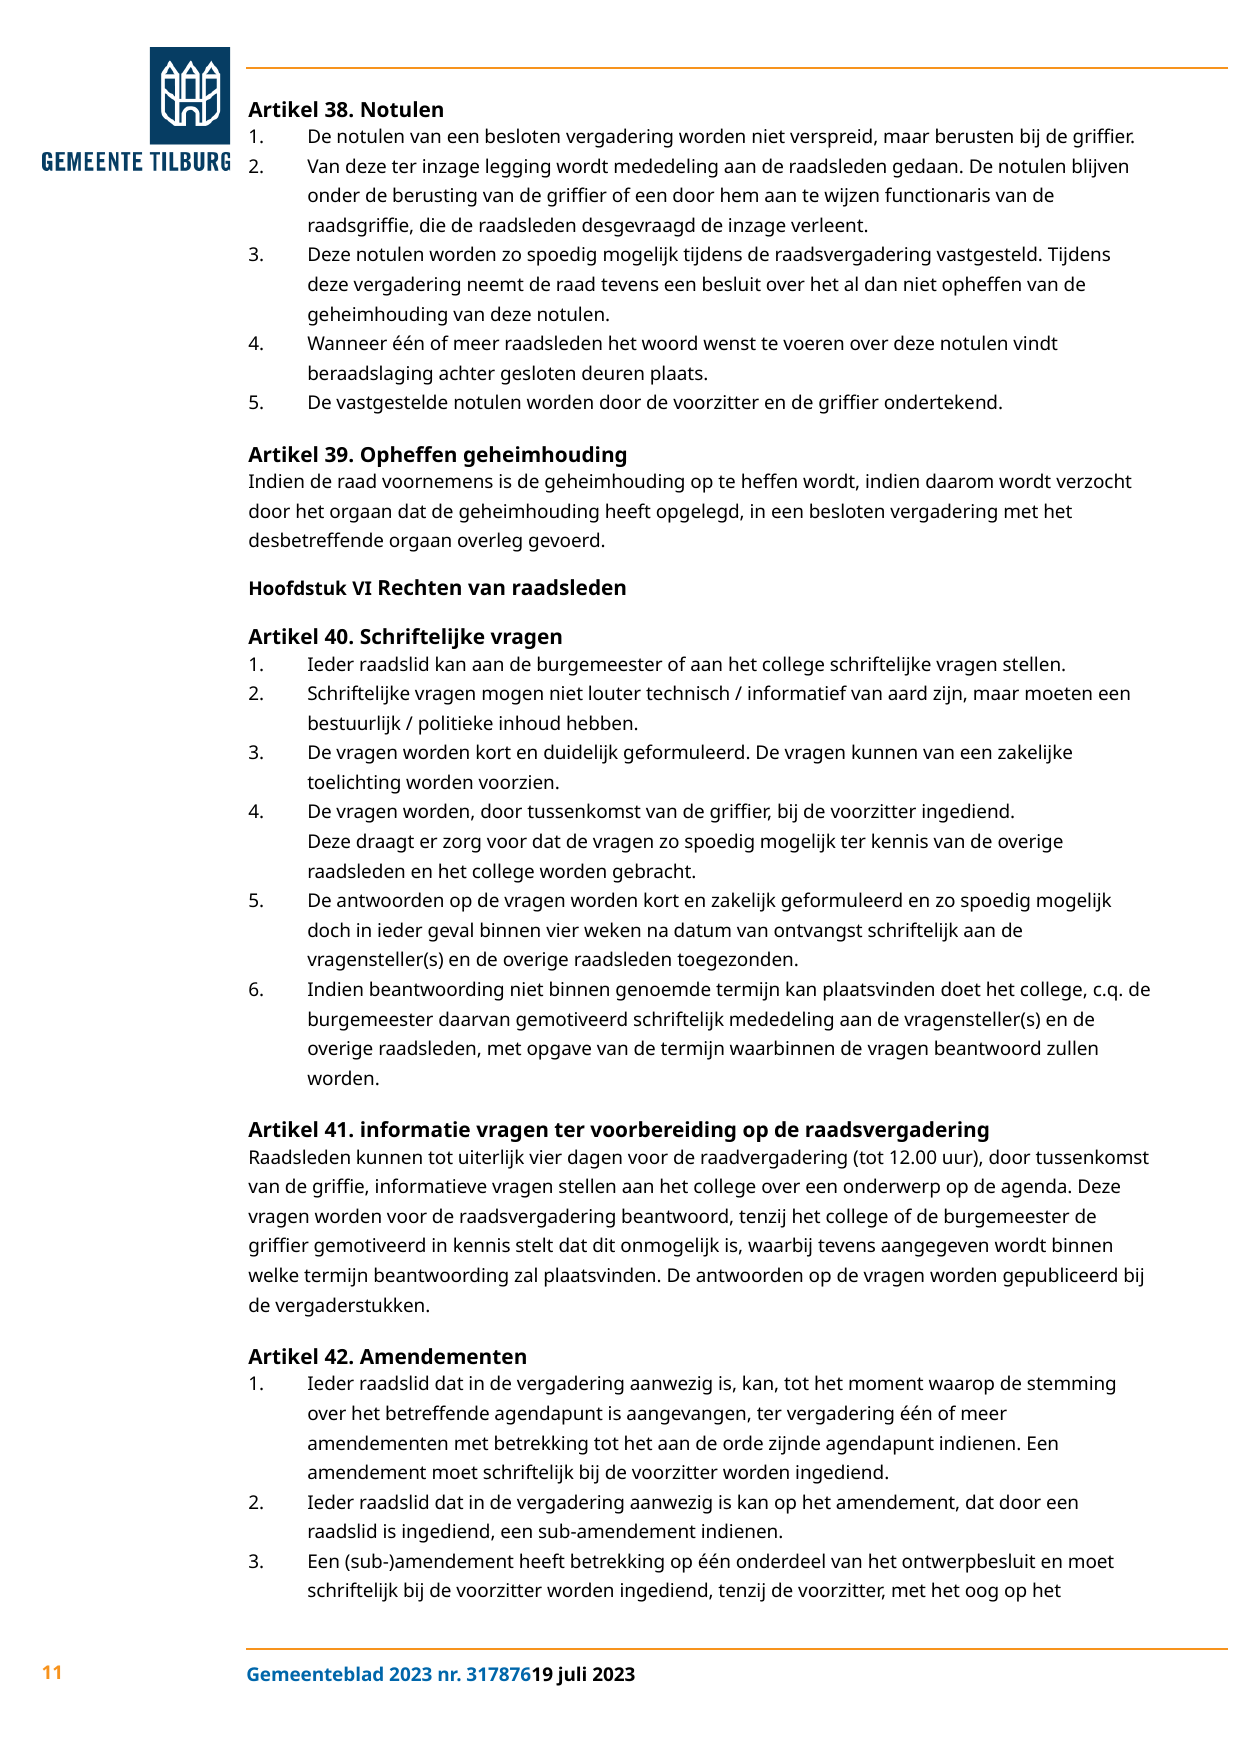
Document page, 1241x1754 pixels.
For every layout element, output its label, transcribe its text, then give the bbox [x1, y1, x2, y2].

list De vragen worden, door tussenkomst van de griffier, bij de voorzitter ingediend. [248, 799, 1152, 824]
list Ieder raadslid dat in de vergadering aanwezig is, kan, tot het moment waarop de stemming over het betreffende agendapunt is aangevangen, ter vergadering één of meer amendementen met betrekking tot het aan de orde zijnde agendapunt indienen. Een amendement moet schriftelijk bij de voorzitter worden ingediend. [248, 1371, 1152, 1485]
list Deze notulen worden zo spoedig mogelijk tijdens de raadsvergadering vastgesteld. Tijdens deze vergadering neemt de raad tevens een besluit over het al dan niet opheffen van de geheimhouding van deze notulen. [248, 242, 1152, 326]
list Van deze ter inzage legging wordt mededeling aan de raadsleden gedaan. De notulen blijven onder de berusting van de griffier of een door hem aan te wijzen functionaris van de raadsgriffie, die de raadsleden desgevraagd de inzage verleent. [248, 153, 1152, 238]
list Deze draagt er zorg voor dat de vragen zo spoedig mogelijk ter kennis van de overige raadsleden en het college worden gebracht. [248, 828, 1152, 884]
text Indien de raad voornemens is de geheimhouding op te heffen wordt, indien daarom wordt verzocht door het orgaan dat de geheimhouding heeft opgelegd, in een besloten vergadering met het desbetreffende orgaan overleg gevoerd. [248, 468, 1152, 553]
list Ieder raadslid kan aan de burgemeester of aan het college schriftelijke vragen stellen. [248, 651, 1152, 677]
list Een (sub-)amendement heeft betrekking op één onderdeel van het ontwerpbesluit en moet schriftelijk bij de voorzitter worden ingediend, tenzij de voorzitter, met het oog op het [248, 1548, 1152, 1603]
list Wanneer één of meer raadsleden het woord wenst te voeren over deze notulen vindt beraadslaging achter gesloten deuren plaats. [248, 330, 1152, 386]
text Artikel 41. informatie vragen ter voorbereiding op de raadsvergadering [248, 1115, 1152, 1144]
text Artikel 39. Opheffen geheimhouding [248, 440, 1152, 468]
list Indien beantwoording niet binnen genoemde termijn kan plaatsvinden doet het college, c.q. de burgemeester daarvan gemotiveerd schriftelijk mededeling aan de vragensteller(s) en de overige raadsleden, met opgave van de termijn waarbinnen de vragen beantwoord zullen worden. [248, 976, 1152, 1091]
list De antwoorden op de vragen worden kort en zakelijk geformuleerd en zo spoedig mogelijk doch in ieder geval binnen vier weken na datum van ontvangst schriftelijk aan de vragensteller(s) en de overige raadsleden toegezonden. [248, 887, 1152, 972]
list Schriftelijke vragen mogen niet louter technisch / informatief van aard zijn, maar moeten een bestuurlijk / politieke inhoud hebben. [248, 680, 1152, 736]
text Hoofdstuk VI Rechten van raadsleden [248, 573, 1152, 602]
text Artikel 42. Amendementen [248, 1342, 1152, 1371]
list De vragen worden kort en duidelijk geformuleerd. De vragen kunnen van een zakelijke toelichting worden voorzien. [248, 739, 1152, 795]
text Artikel 40. Schriftelijke vragen [248, 622, 1152, 651]
list Ieder raadslid dat in de vergadering aanwezig is kan op het amendement, dat door een raadslid is ingediend, een sub-amendement indienen. [248, 1489, 1152, 1544]
text Raadsleden kunnen tot uiterlijk vier dagen voor de raadvergadering (tot 12.00 uur), door tussenkomst van de griffie, informatieve vragen stellen aan het college over een onderwerp op de agenda. Deze vragen worden voor de raadsvergadering beantwoord, tenzij het college of de burgemeester de griffier gemotiveerd in kennis stelt dat dit onmogelijk is, waarbij tevens aangegeven wordt binnen welke termijn beantwoording zal plaatsvinden. De antwoorden op de vragen worden gepubliceerd bij de vergaderstukken. [248, 1144, 1152, 1317]
text Artikel 38. Notulen [248, 95, 1152, 123]
list De notulen van een besloten vergadering worden niet verspreid, maar berusten bij de griffier. [248, 123, 1152, 149]
picture [41, 47, 231, 172]
list De vastgestelde notulen worden door de voorzitter en de griffier ondertekend. [248, 389, 1152, 415]
